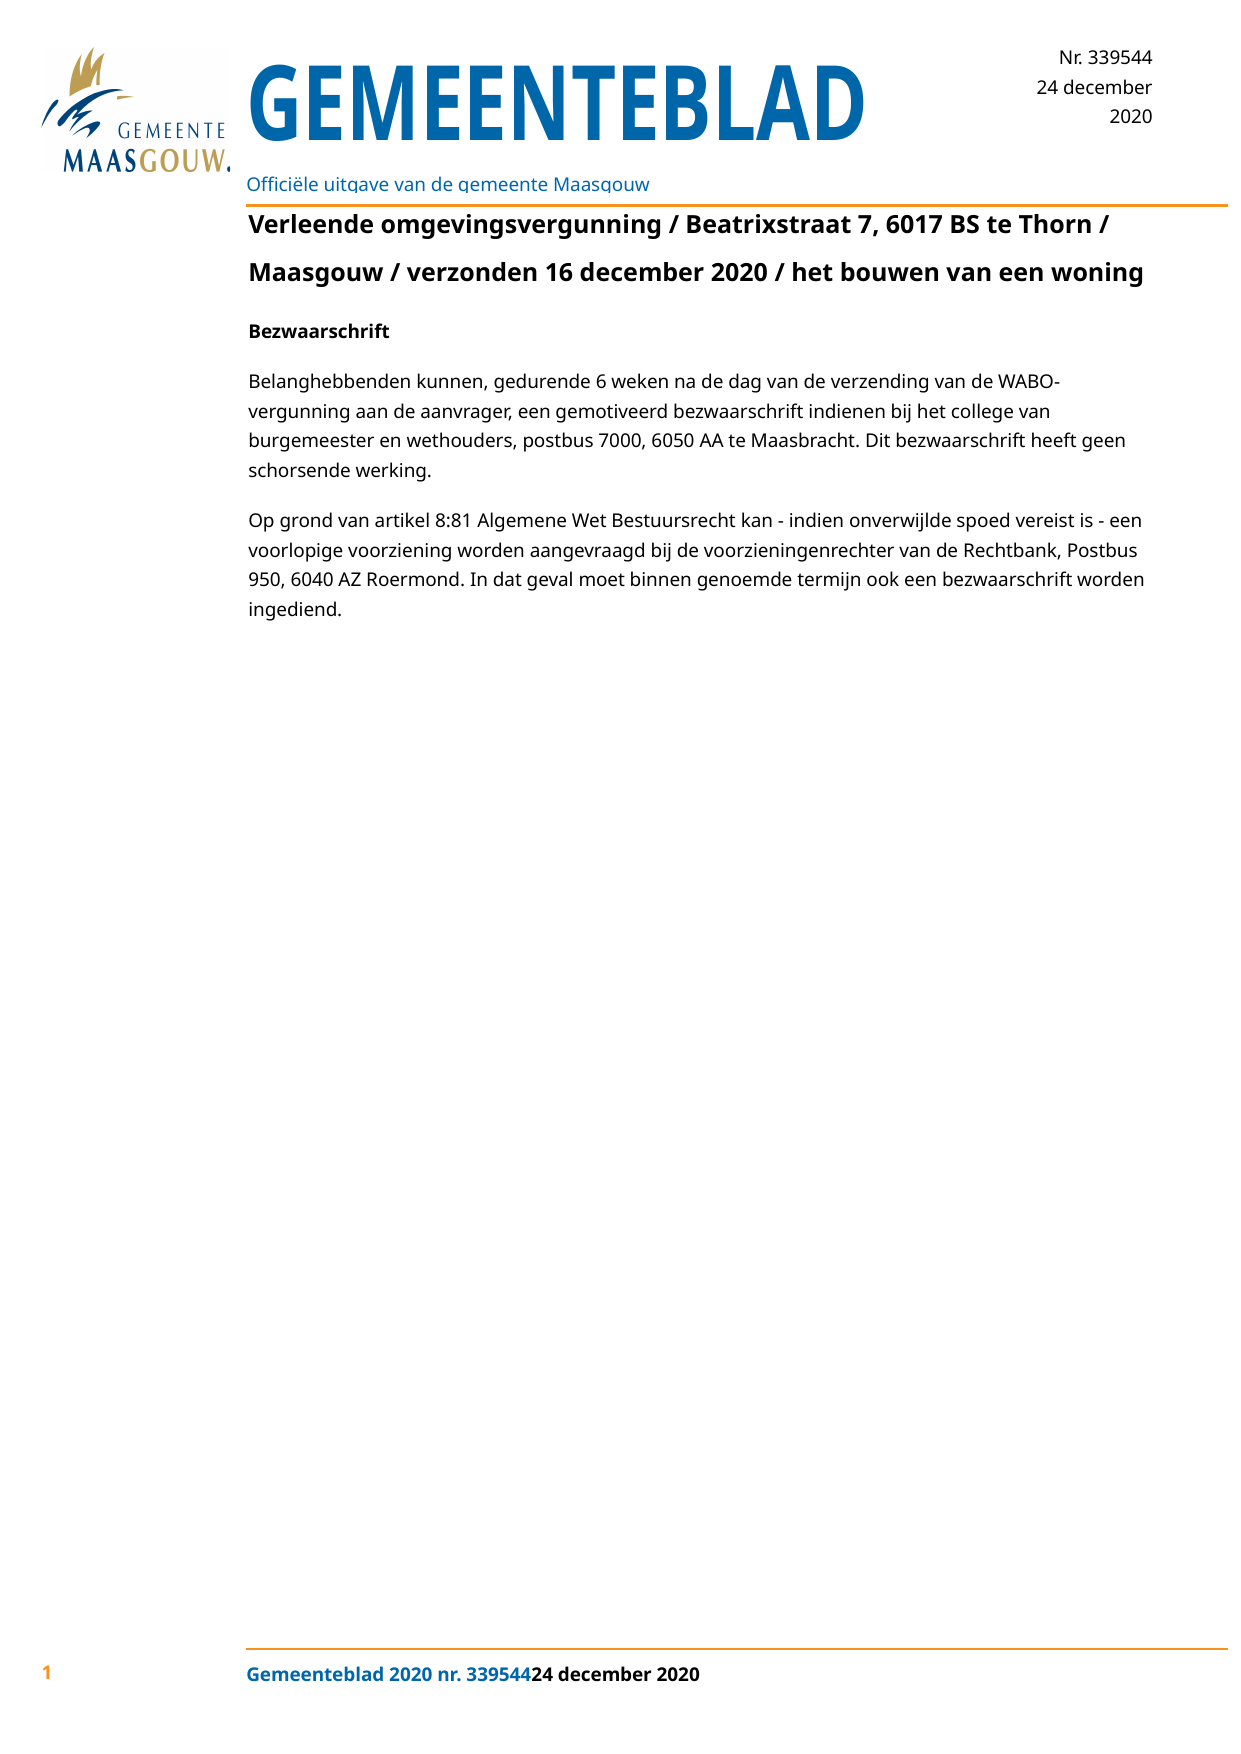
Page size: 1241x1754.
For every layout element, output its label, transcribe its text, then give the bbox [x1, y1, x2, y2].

text Bezwaarschrift [248, 318, 1152, 344]
text Belanghebbenden kunnen, gedurende 6 weken na de dag van de verzending van de WABO-vergunning aan de aanvrager, een gemotiveerd bezwaarschrift indienen bij het college van burgemeester en wethouders, postbus 7000, 6050 AA te Maasbracht. Dit bezwaarschrift heeft geen schorsende werking. [248, 368, 1152, 483]
picture [41, 47, 231, 172]
text Verleende omgevingsvergunning / Beatrixstraat 7, 6017 BS te Thorn / Maasgouw / verzonden 16 december 2020 / het bouwen van een woning [248, 207, 1152, 288]
text Op grond van artikel 8:81 Algemene Wet Bestuursrecht kan - indien onverwijlde spoed vereist is - een voorlopige voorziening worden aangevraagd bij de voorzieningenrechter van de Rechtbank, Postbus 950, 6040 AZ Roermond. In dat geval moet binnen genoemde termijn ook een bezwaarschrift worden ingediend. [248, 507, 1152, 622]
